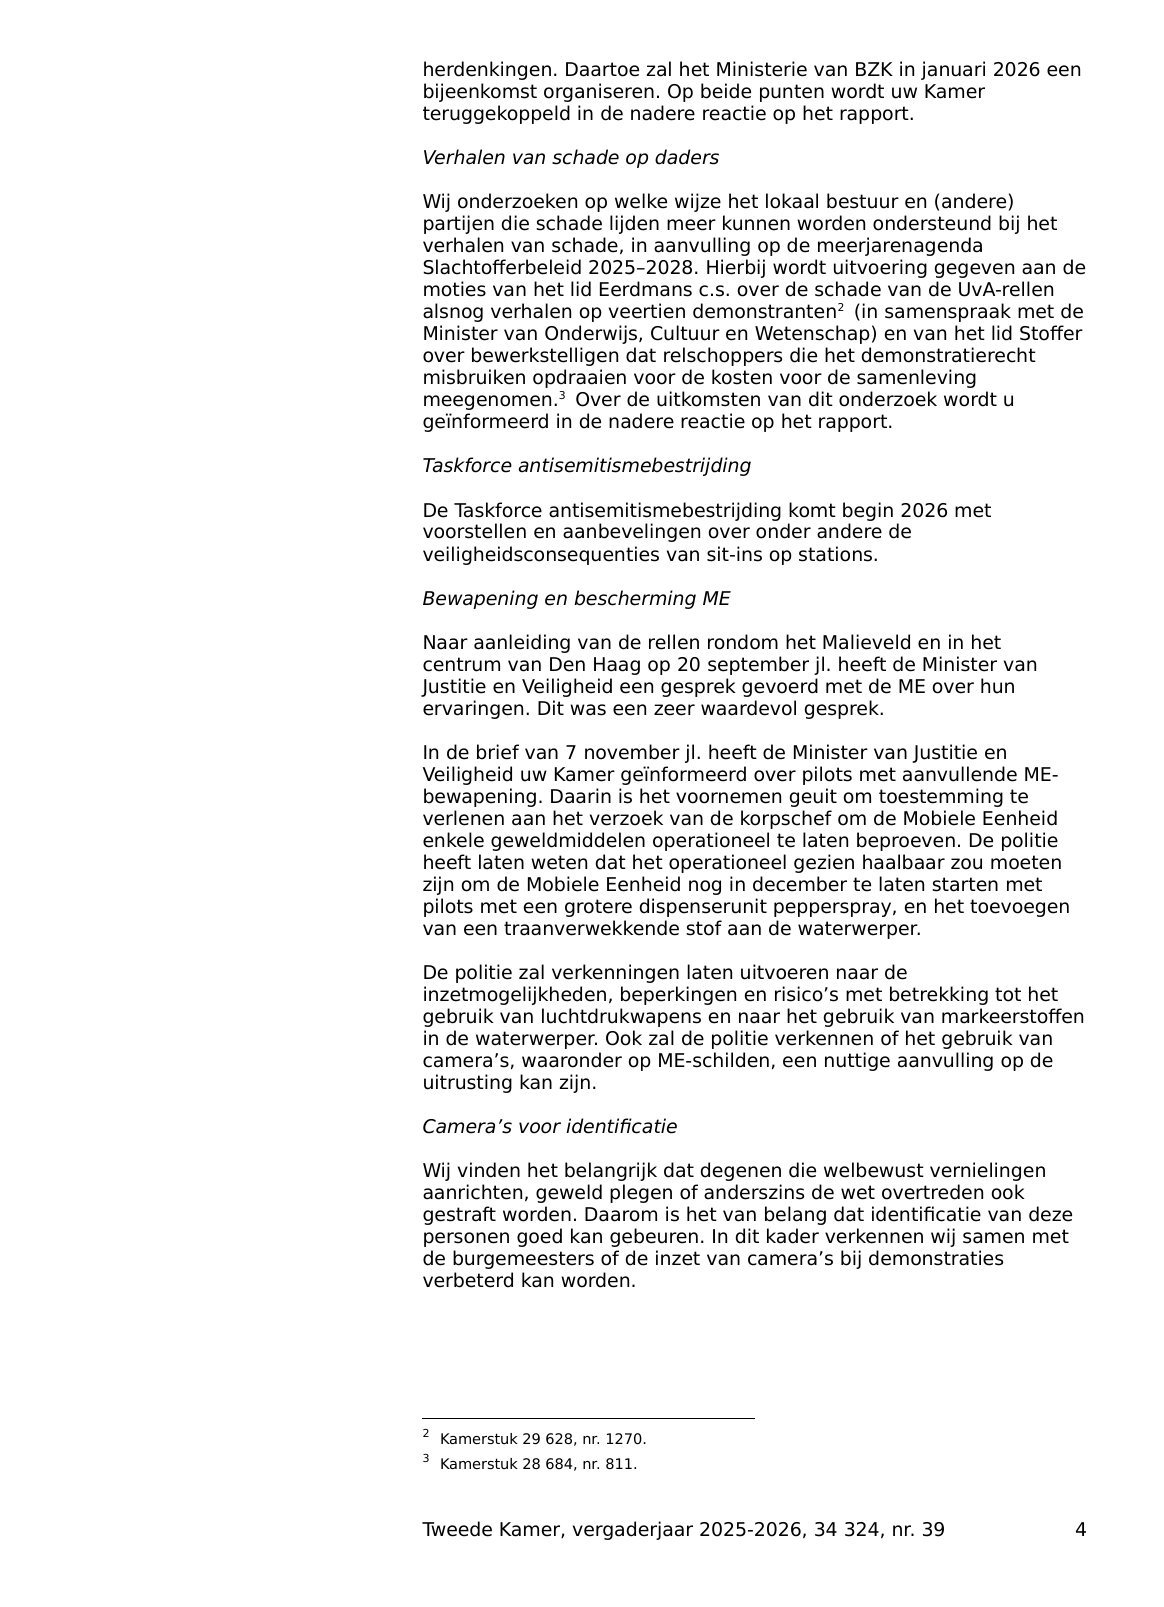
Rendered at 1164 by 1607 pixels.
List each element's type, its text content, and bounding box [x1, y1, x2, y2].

text Kamerstuk 29 628, nr. 1270. [422, 1427, 1087, 1449]
text Wij vinden het belangrijk dat degenen die welbewust vernielingen aanrichten, geweld plegen of anderszins de wet overtreden ook gestraft worden. Daarom is het van belang dat identificatie van deze personen goed kan gebeuren. In dit kader verkennen wij samen met de burgemeesters of de inzet van camera’s bij demonstraties verbeterd kan worden. [422, 1160, 1087, 1292]
text Wij onderzoeken op welke wijze het lokaal bestuur en (andere) partijen die schade lijden meer kunnen worden ondersteund bij het verhalen van schade, in aanvulling op de meerjarenagenda Slachtofferbeleid 2025–2028. Hierbij wordt uitvoering gegeven aan de moties van het lid Eerdmans c.s. over de schade van de UvA-rellen alsnog verhalen op veertien demonstranten (in samenspraak met de Minister van Onderwijs, Cultuur en Wetenschap) en van het lid Stoffer over bewerkstelligen dat relschoppers die het demonstratierecht misbruiken opdraaien voor de kosten voor de samenleving meegenomen. Over de uitkomsten van dit onderzoek wordt u geïnformeerd in de nadere reactie op het rapport. [422, 191, 1087, 433]
text herdenkingen. Daartoe zal het Ministerie van BZK in januari 2026 een bijeenkomst organiseren. Op beide punten wordt uw Kamer teruggekoppeld in de nadere reactie op het rapport. [422, 59, 1087, 125]
subtitle Verhalen van schade op daders [422, 147, 1087, 169]
text Naar aanleiding van de rellen rondom het Malieveld en in het centrum van Den Haag op 20 september jl. heeft de Minister van Justitie en Veiligheid een gesprek gevoerd met de ME over hun ervaringen. Dit was een zeer waardevol gesprek. [422, 632, 1087, 720]
text Kamerstuk 28 684, nr. 811. [422, 1452, 1087, 1474]
subtitle Taskforce antisemitismebestrijding [422, 455, 1087, 477]
text De politie zal verkenningen laten uitvoeren naar de inzetmogelijkheden, beperkingen en risico’s met betrekking tot het gebruik van luchtdrukwapens en naar het gebruik van markeerstoffen in de waterwerper. Ook zal de politie verkennen of het gebruik van camera’s, waaronder op ME-schilden, een nuttige aanvulling op de uitrusting kan zijn. [422, 962, 1087, 1094]
text In de brief van 7 november jl. heeft de Minister van Justitie en Veiligheid uw Kamer geïnformeerd over pilots met aanvullende ME-bewapening. Daarin is het voornemen geuit om toestemming te verlenen aan het verzoek van de korpschef om de Mobiele Eenheid enkele geweldmiddelen operationeel te laten beproeven. De politie heeft laten weten dat het operationeel gezien haalbaar zou moeten zijn om de Mobiele Eenheid nog in december te laten starten met pilots met een grotere dispenserunit pepperspray, en het toevoegen van een traanverwekkende stof aan de waterwerper. [422, 742, 1087, 940]
subtitle Camera’s voor identificatie [422, 1116, 1087, 1138]
subtitle Bewapening en bescherming ME [422, 588, 1087, 609]
text De Taskforce antisemitismebestrijding komt begin 2026 met voorstellen en aanbevelingen over onder andere de veiligheidsconsequenties van sit-ins op stations. [422, 499, 1087, 565]
